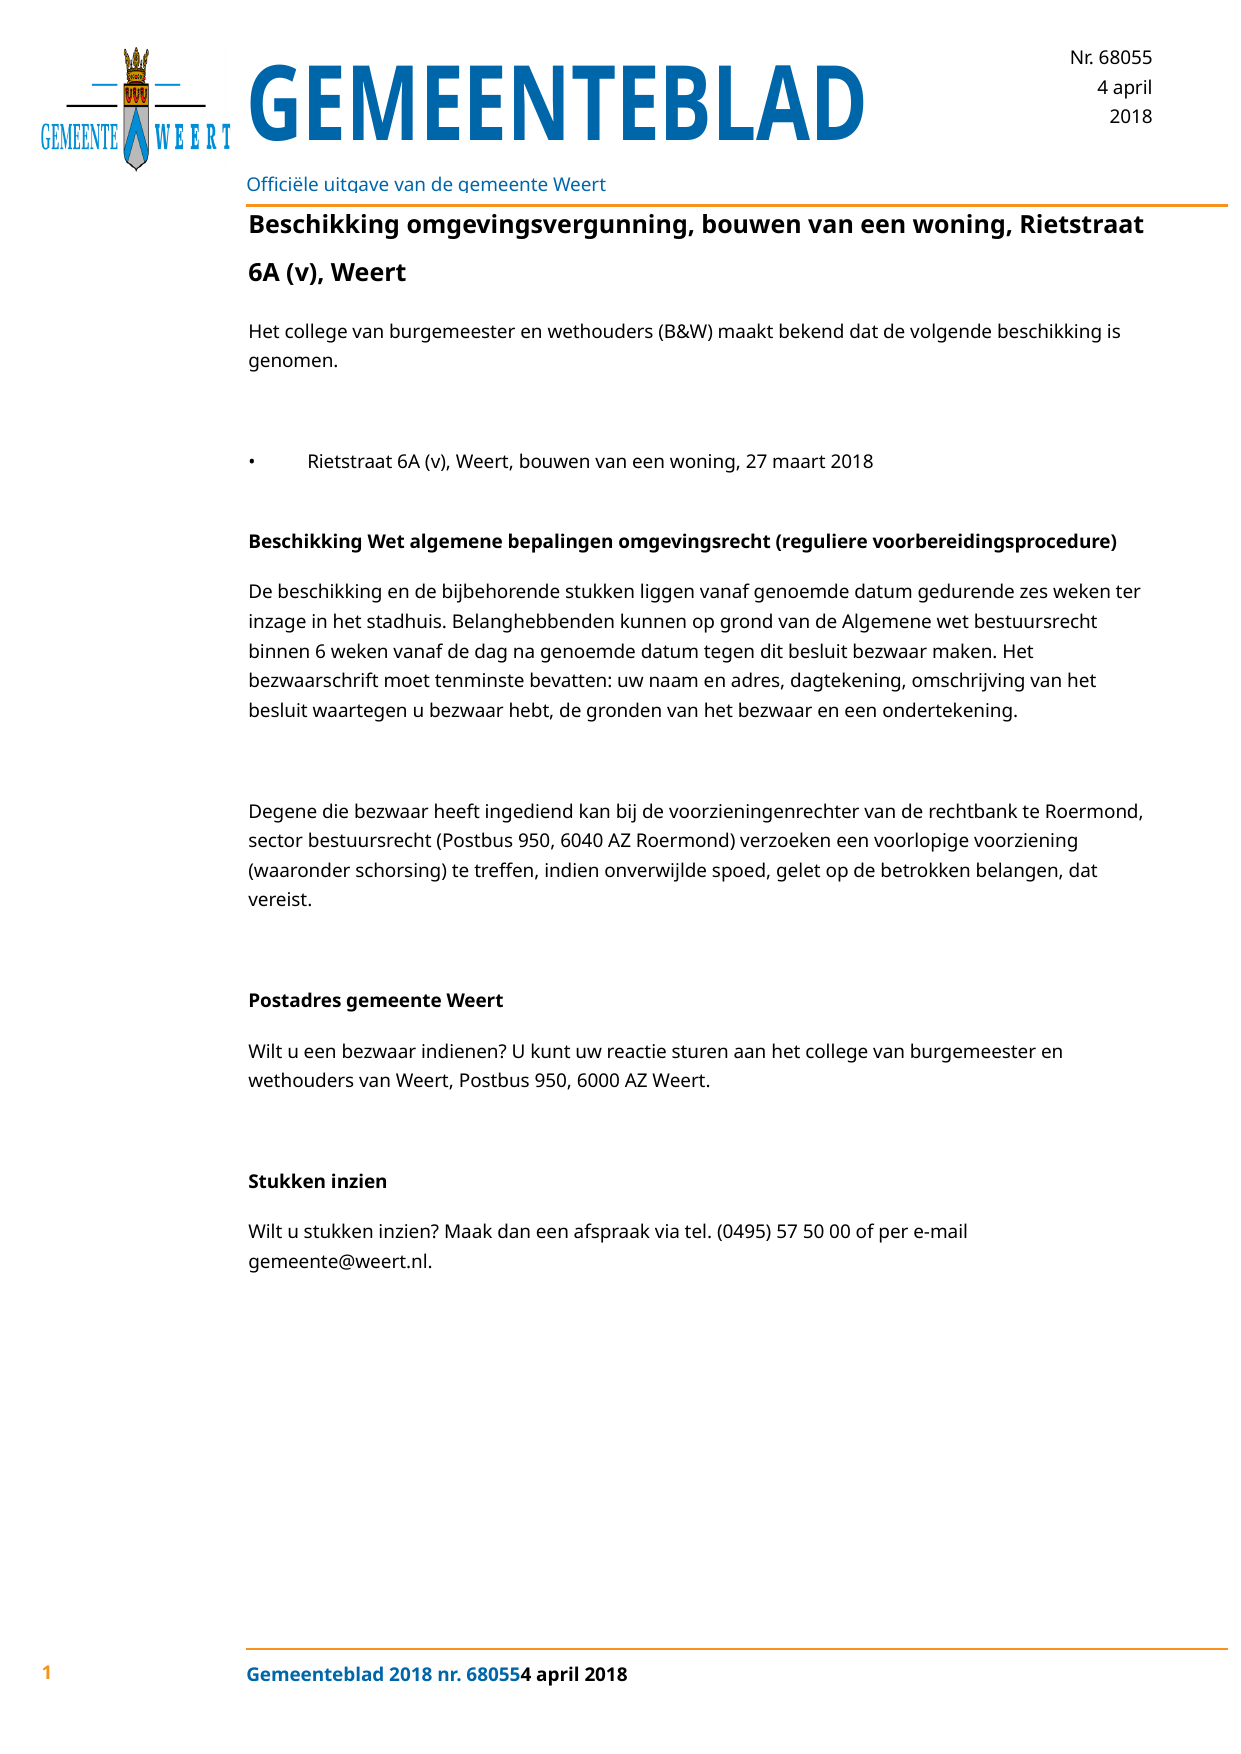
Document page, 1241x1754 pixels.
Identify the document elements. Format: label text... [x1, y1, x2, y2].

text Postadres gemeente Weert [248, 987, 1152, 1013]
text Beschikking Wet algemene bepalingen omgevingsrecht (reguliere voorbereidingsprocedure) [248, 528, 1152, 554]
list Rietstraat 6A (v), Weert, bouwen van een woning, 27 maart 2018 [248, 448, 1152, 474]
text De beschikking en de bijbehorende stukken liggen vanaf genoemde datum gedurende zes weken ter inzage in het stadhuis. Belanghebbenden kunnen op grond van de Algemene wet bestuursrecht binnen 6 weken vanaf de dag na genoemde datum tegen dit besluit bezwaar maken. Het bezwaarschrift moet tenminste bevatten: uw naam en adres, dagtekening, omschrijving van het besluit waartegen u bezwaar hebt, de gronden van het bezwaar en een ondertekening. [248, 579, 1152, 723]
text Het college van burgemeester en wethouders (B&W) maakt bekend dat de volgende beschikking is genomen. [248, 318, 1152, 373]
text Wilt u een bezwaar indienen? U kunt uw reactie sturen aan het college van burgemeester en wethouders van Weert, Postbus 950, 6000 AZ Weert. [248, 1038, 1152, 1093]
text Wilt u stukken inzien? Maak dan een afspraak via tel. (0495) 57 50 00 of per e-mail gemeente@weert.nl. [248, 1219, 1152, 1274]
text Stukken inzien [248, 1168, 1152, 1194]
text Degene die bezwaar heeft ingediend kan bij de voorzieningenrechter van de rechtbank te Roermond, sector bestuursrecht (Postbus 950, 6040 AZ Roermond) verzoeken een voorlopige voorziening (waaronder schorsing) te treffen, indien onverwijlde spoed, gelet op de betrokken belangen, dat vereist. [248, 798, 1152, 912]
picture [41, 47, 231, 172]
text Beschikking omgevingsvergunning, bouwen van een woning, Rietstraat 6A (v), Weert [248, 207, 1152, 288]
